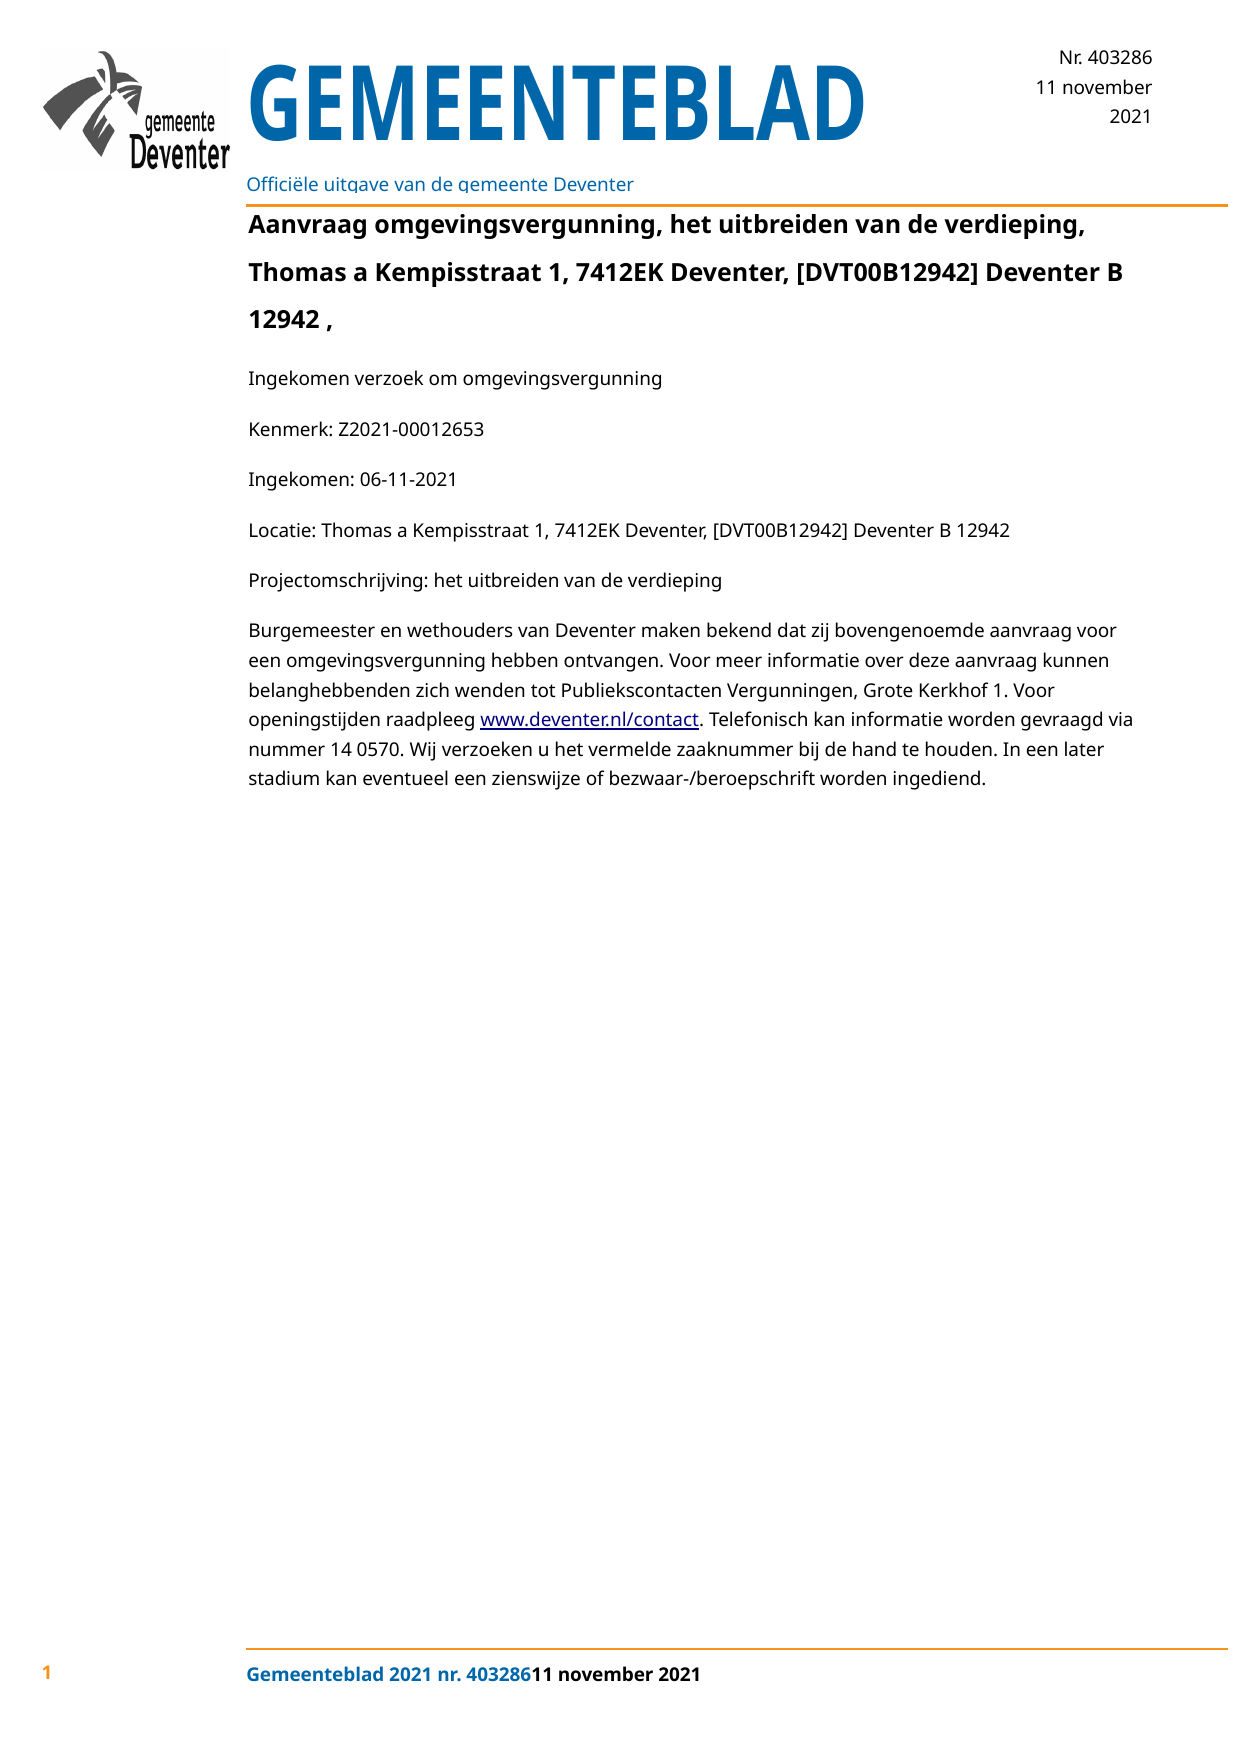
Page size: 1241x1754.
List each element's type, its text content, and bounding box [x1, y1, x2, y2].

text Ingekomen: 06-11-2021 [248, 466, 1152, 492]
text Burgemeester en wethouders van Deventer maken bekend dat zij bovengenoemde aanvraag voor een omgevingsvergunning hebben ontvangen. Voor meer informatie over deze aanvraag kunnen belanghebbenden zich wenden tot Publiekscontacten Vergunningen, Grote Kerkhof 1. Voor openingstijden raadpleeg www.deventer.nl/contact. Telefonisch kan informatie worden gevraagd via nummer 14 0570. Wij verzoeken u het vermelde zaaknummer bij de hand te houden. In een later stadium kan eventueel een zienswijze of bezwaar-/beroepschrift worden ingediend. [248, 618, 1152, 791]
text Projectomschrijving: het uitbreiden van de verdieping [248, 567, 1152, 593]
text Locatie: Thomas a Kempisstraat 1, 7412EK Deventer, [DVT00B12942] Deventer B 12942 [248, 517, 1152, 542]
picture [41, 47, 231, 172]
text Ingekomen verzoek om omgevingsvergunning [248, 366, 1152, 391]
text Aanvraag omgevingsvergunning, het uitbreiden van de verdieping, Thomas a Kempisstraat 1, 7412EK Deventer, [DVT00B12942] Deventer B 12942 , [248, 207, 1152, 336]
text Kenmerk: Z2021-00012653 [248, 416, 1152, 442]
